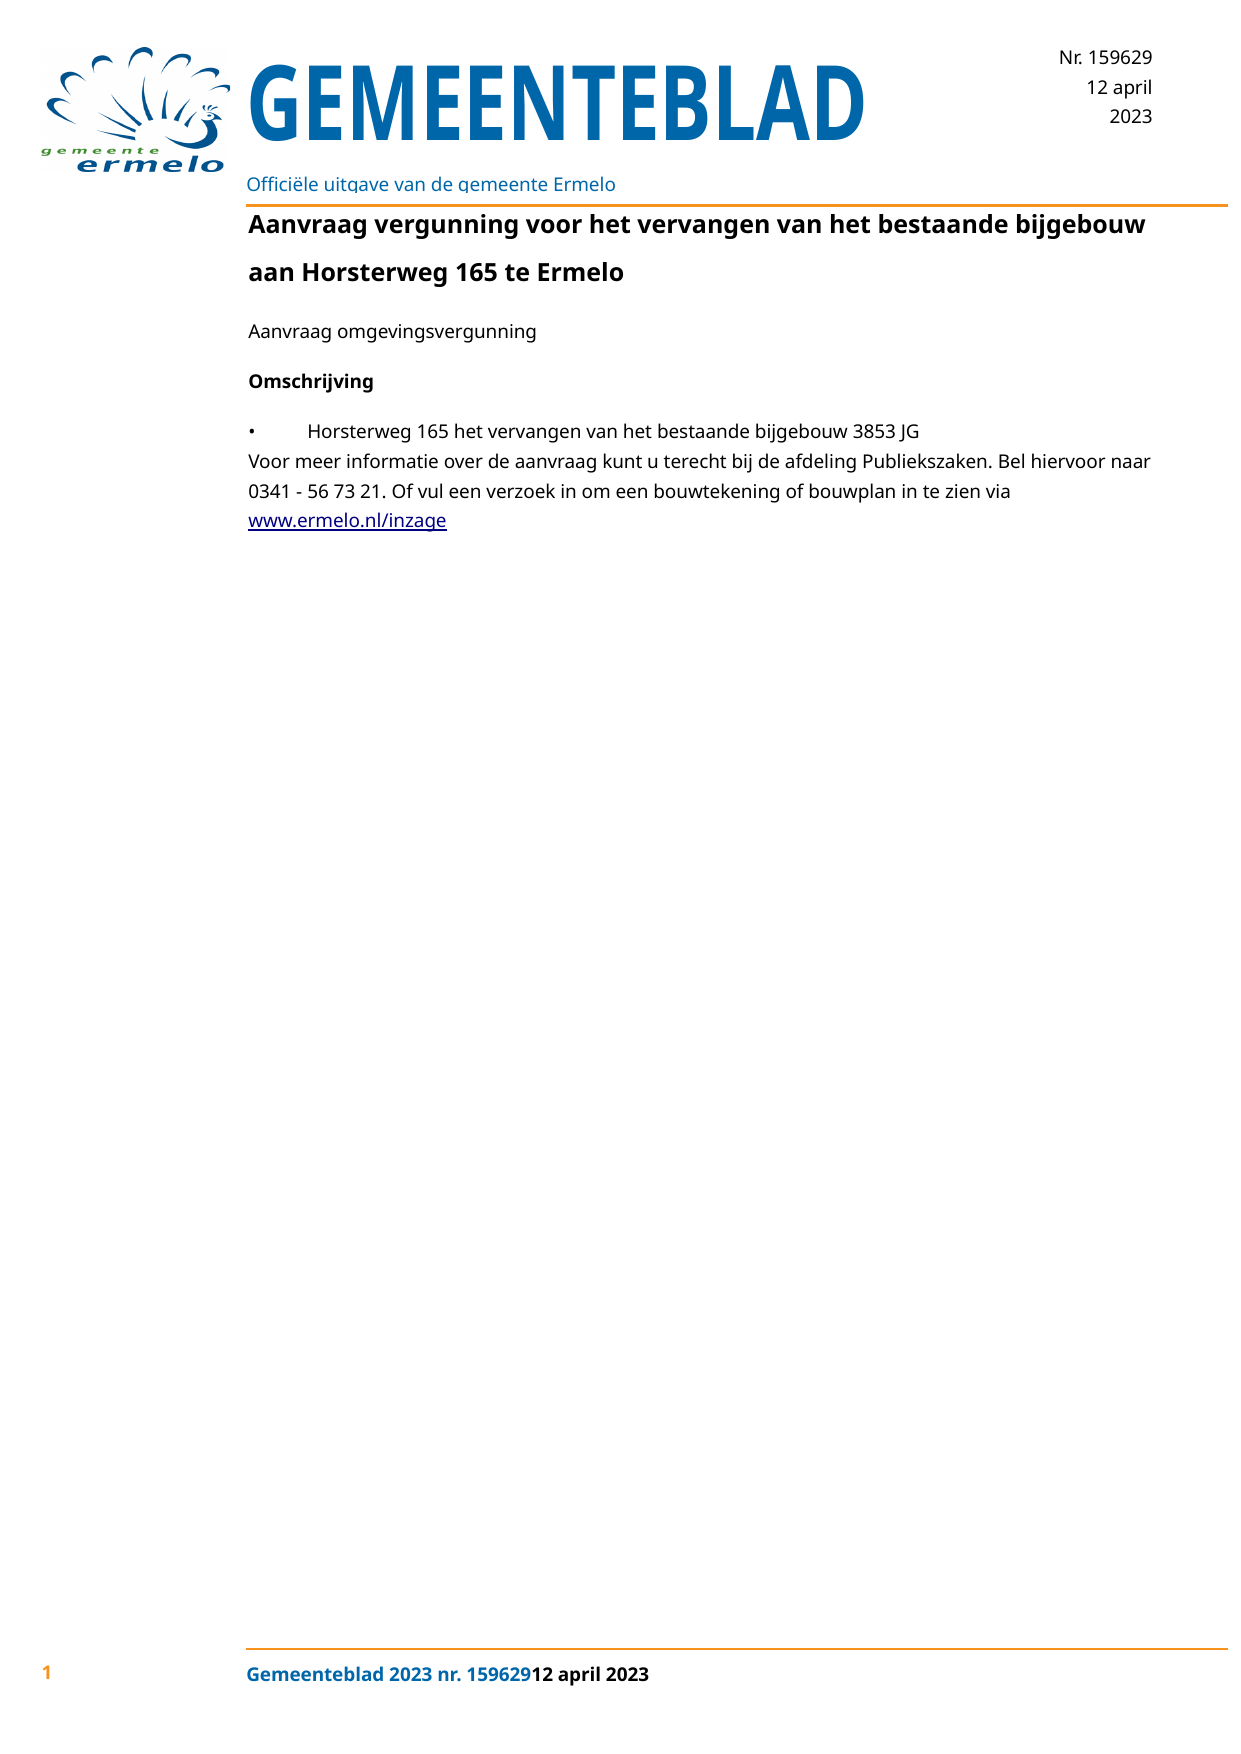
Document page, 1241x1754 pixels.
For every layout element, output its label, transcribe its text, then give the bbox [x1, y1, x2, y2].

text Omschrijving [248, 368, 1152, 394]
list Horsterweg 165 het vervangen van het bestaande bijgebouw 3853 JG [248, 419, 1152, 444]
text Voor meer informatie over de aanvraag kunt u terecht bij de afdeling Publiekszaken. Bel hiervoor naar 0341 - 56 73 21. Of vul een verzoek in om een bouwtekening of bouwplan in te zien via www.ermelo.nl/inzage [248, 448, 1152, 533]
picture [41, 47, 231, 172]
text Aanvraag omgevingsvergunning [248, 318, 1152, 344]
text Aanvraag vergunning voor het vervangen van het bestaande bijgebouw aan Horsterweg 165 te Ermelo [248, 207, 1152, 288]
